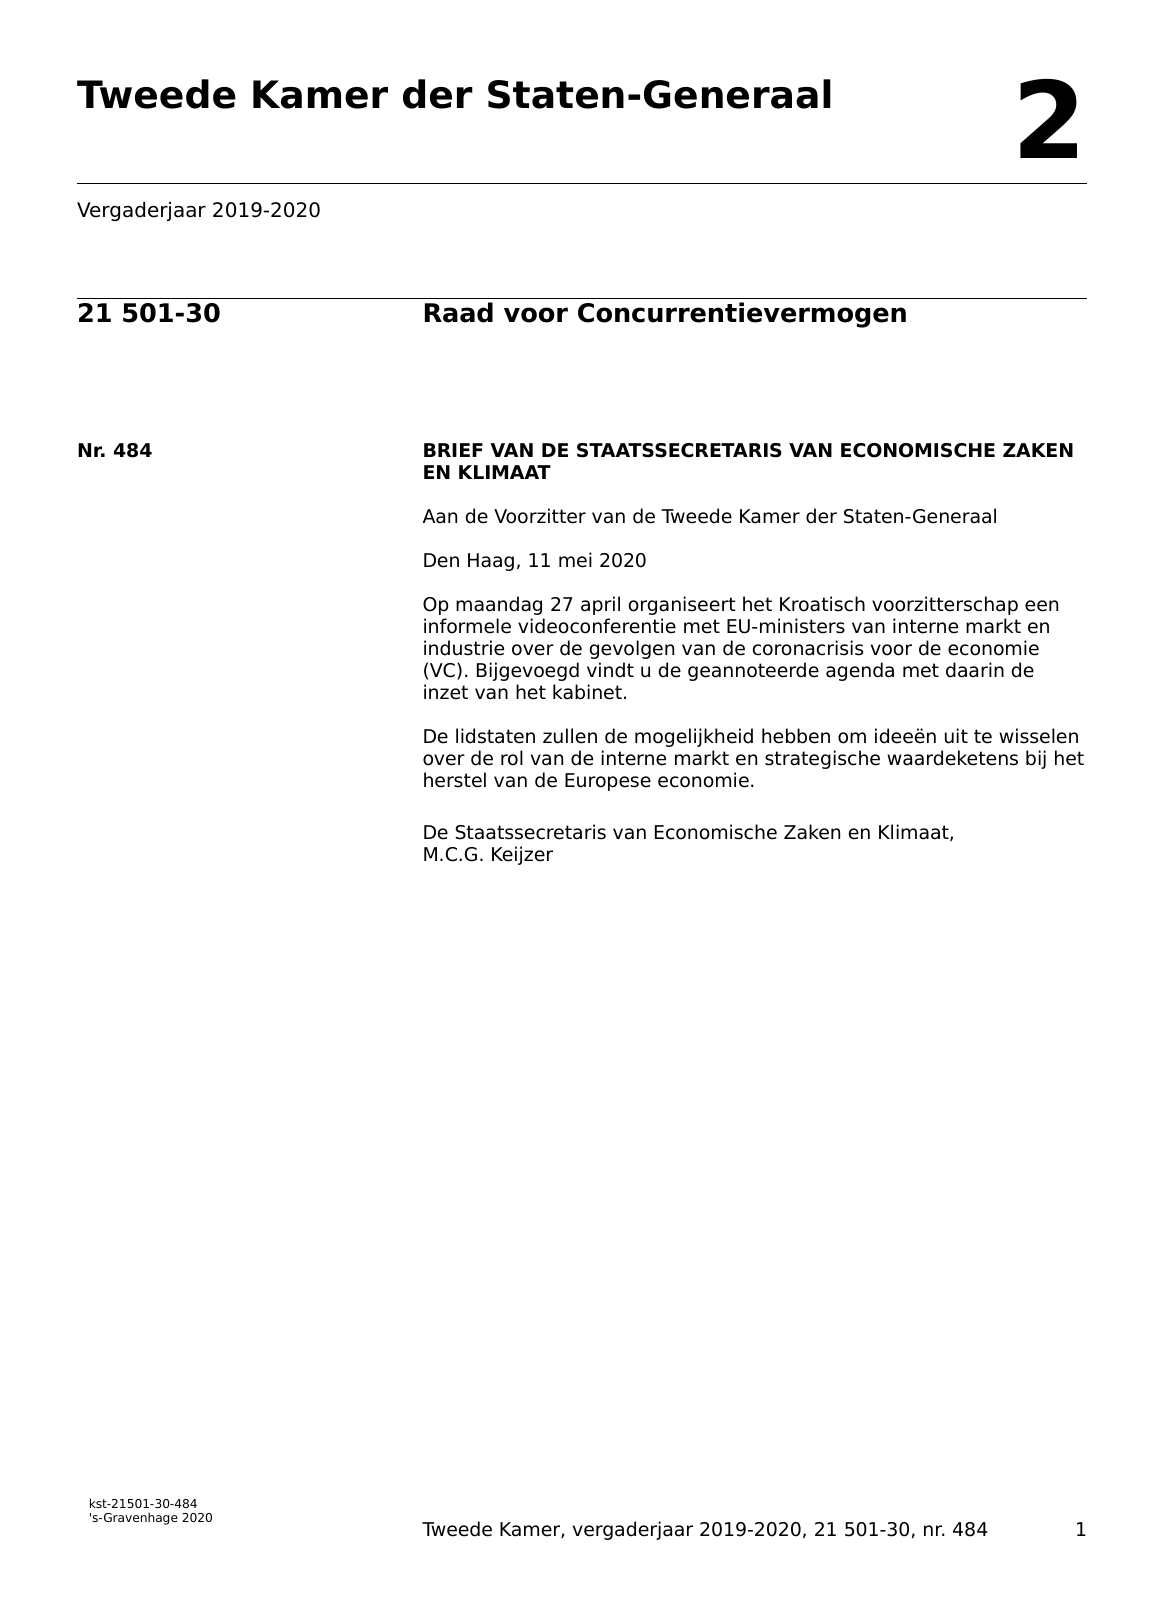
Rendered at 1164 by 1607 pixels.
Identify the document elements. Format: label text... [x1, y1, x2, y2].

text Aan de Voorzitter van de Tweede Kamer der Staten-Generaal [422, 506, 1087, 528]
table_header Tweede Kamer der Staten-Generaal [77, 59, 886, 183]
table_cell Vergaderjaar 2019-2020 [77, 184, 1087, 298]
table_header 2 [886, 59, 1087, 183]
text Den Haag, 11 mei 2020 [422, 550, 1087, 572]
text 's-Gravenhage 2020 [88, 1511, 323, 1525]
text Op maandag 27 april organiseert het Kroatisch voorzitterschap een informele videoconferentie met EU-ministers van interne markt en industrie over de gevolgen van de coronacrisis voor de economie (VC). Bijgevoegd vindt u de geannoteerde agenda met daarin de inzet van het kabinet. [422, 594, 1087, 704]
subtitle Nr. 484 BRIEF VAN DE STAATSSECRETARIS VAN ECONOMISCHE ZAKEN EN KLIMAAT [77, 440, 1087, 484]
subtitle 21 501-30 Raad voor Concurrentievermogen [77, 299, 1087, 329]
text De Staatssecretaris van Economische Zaken en Klimaat, M.C.G. Keijzer [422, 822, 1087, 866]
text De lidstaten zullen de mogelijkheid hebben om ideeën uit te wisselen over de rol van de interne markt en strategische waardeketens bij het herstel van de Europese economie. [422, 726, 1087, 792]
text kst-21501-30-484 [88, 1497, 323, 1511]
